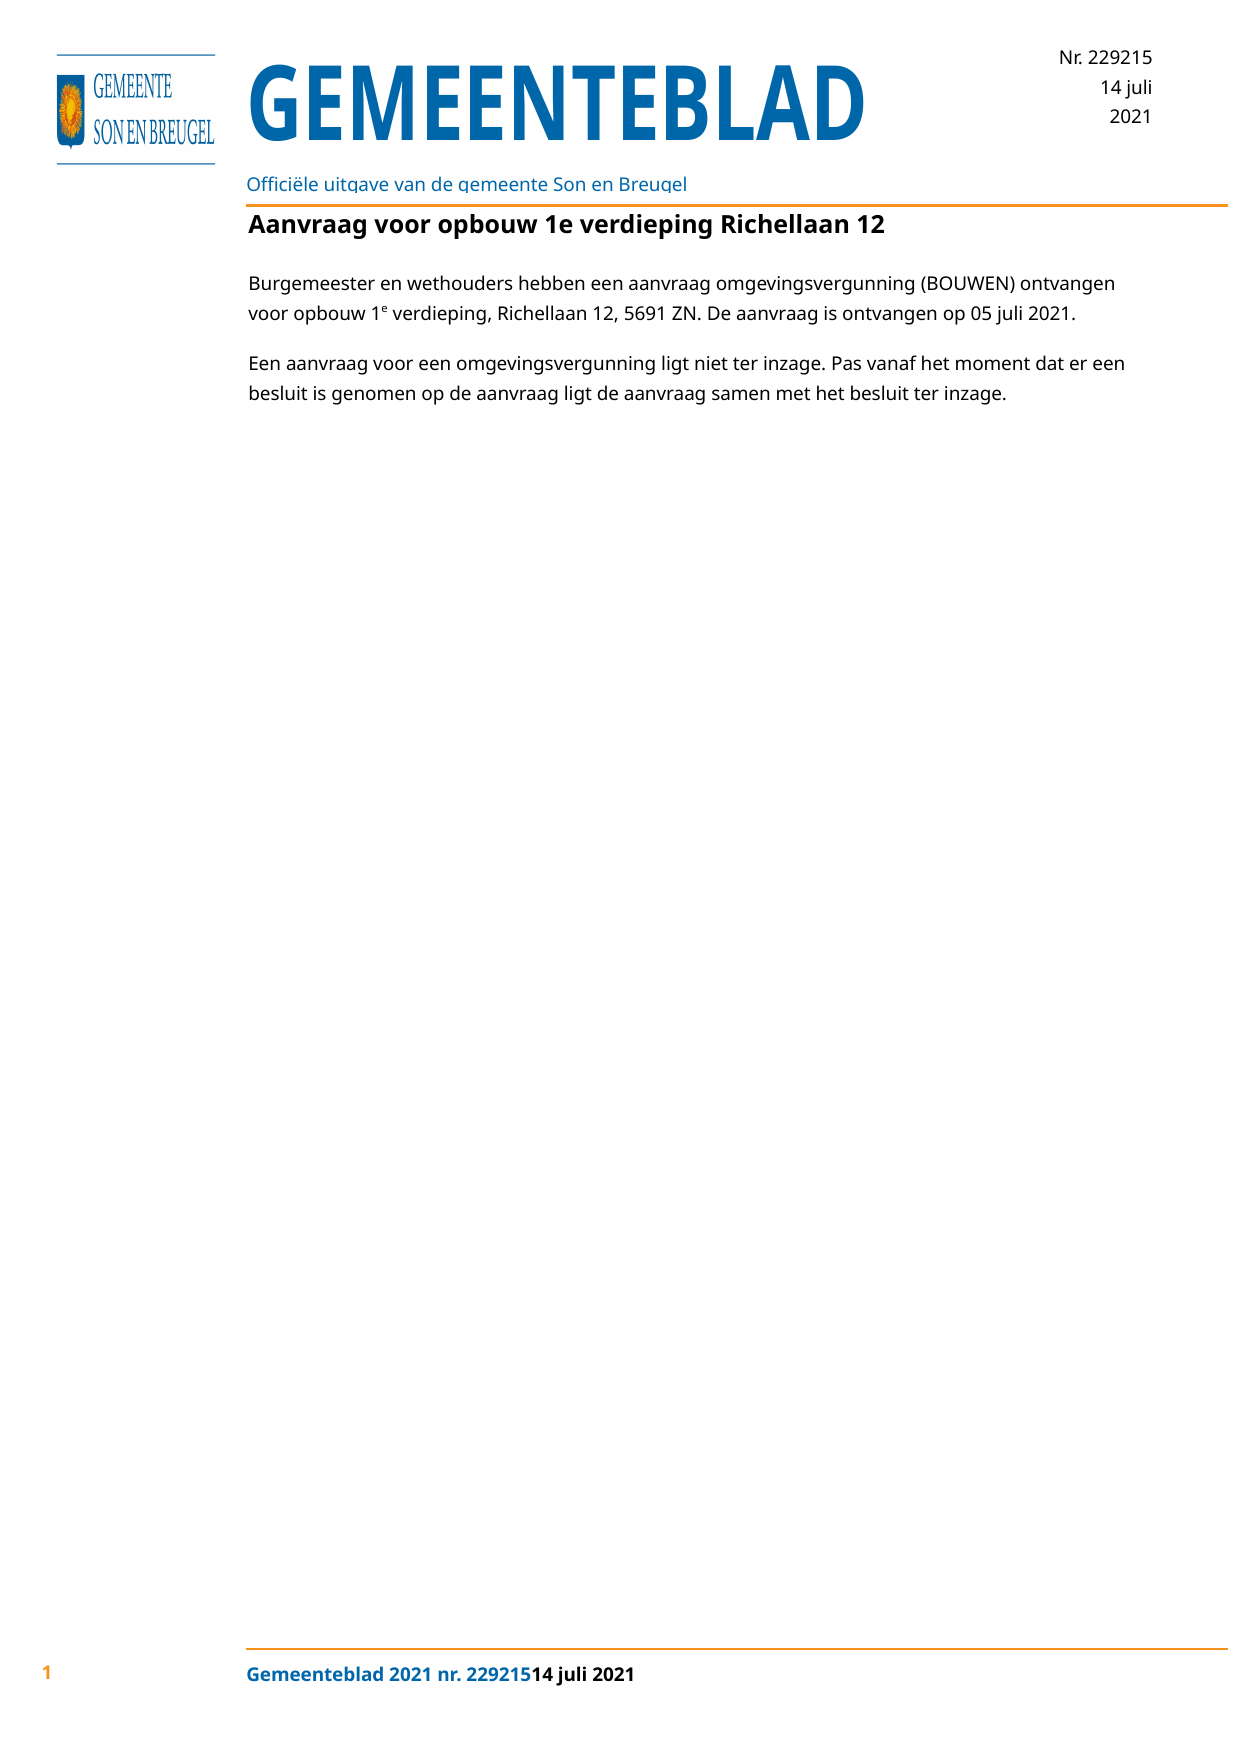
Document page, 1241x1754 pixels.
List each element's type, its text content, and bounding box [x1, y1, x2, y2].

picture [41, 47, 231, 172]
text Aanvraag voor opbouw 1e verdieping Richellaan 12 [248, 207, 1152, 241]
text Burgemeester en wethouders hebben een aanvraag omgevingsvergunning (BOUWEN) ontvangen voor opbouw 1e verdieping, Richellaan 12, 5691 ZN. De aanvraag is ontvangen op 05 juli 2021. [248, 270, 1152, 326]
text Een aanvraag voor een omgevingsvergunning ligt niet ter inzage. Pas vanaf het moment dat er een besluit is genomen op de aanvraag ligt de aanvraag samen met het besluit ter inzage. [248, 350, 1152, 406]
